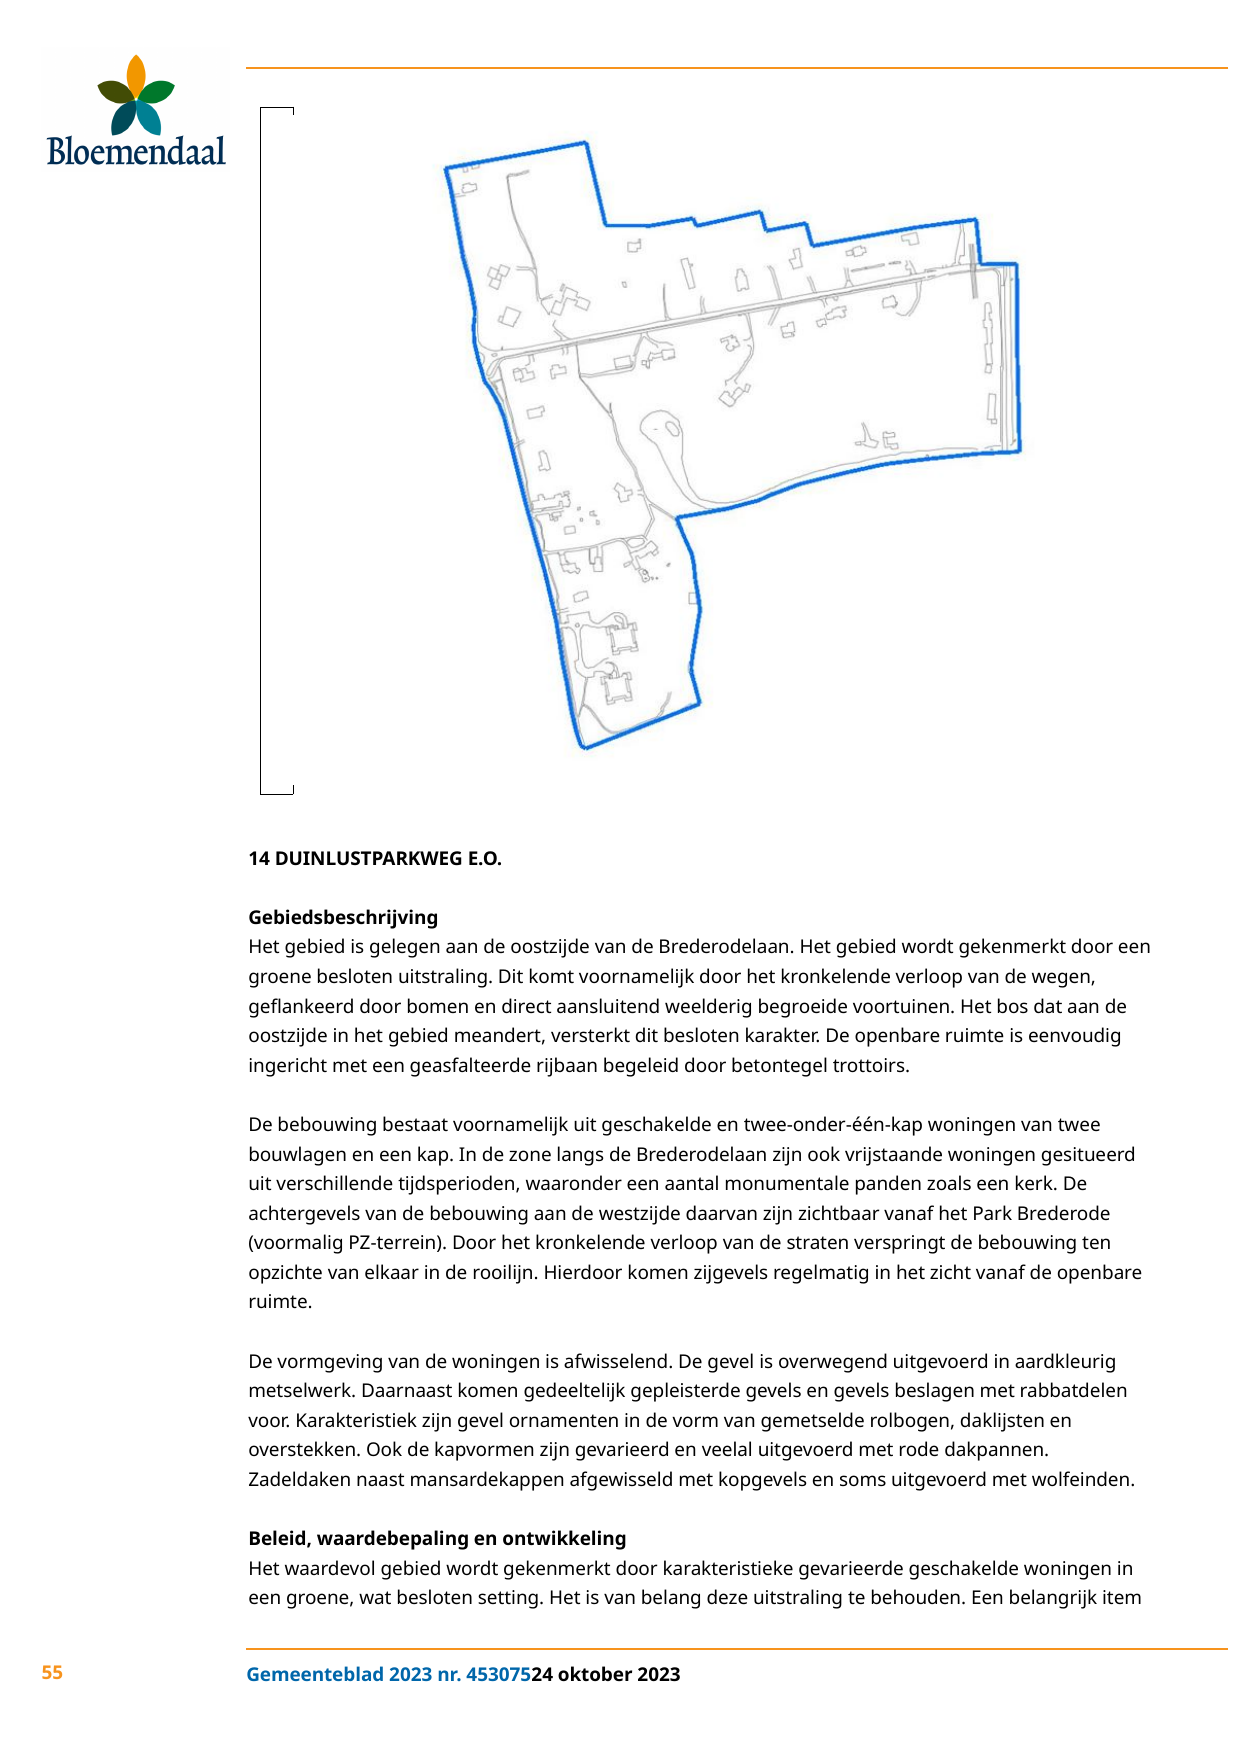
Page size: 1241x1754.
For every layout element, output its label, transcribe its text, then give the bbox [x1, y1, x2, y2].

text Beleid, waardebepaling en ontwikkeling [248, 1525, 1152, 1551]
picture [268, 115, 1173, 785]
text 14 DUINLUSTPARKWEG E.O. [248, 845, 1152, 871]
text Het waardevol gebied wordt gekenmerkt door karakteristieke gevarieerde geschakelde woningen in een groene, wat besloten setting. Het is van belang deze uitstraling te behouden. Een belangrijk item [248, 1555, 1152, 1610]
text De bebouwing bestaat voornamelijk uit geschakelde en twee-onder-één-kap woningen van twee bouwlagen en een kap. In de zone langs de Brederodelaan zijn ook vrijstaande woningen gesitueerd uit verschillende tijdsperioden, waaronder een aantal monumentale panden zoals een kerk. De achtergevels van de bebouwing aan de westzijde daarvan zijn zichtbaar vanaf het Park Brederode (voormalig PZ-terrein). Door het kronkelende verloop van de straten verspringt de bebouwing ten opzichte van elkaar in de rooilijn. Hierdoor komen zijgevels regelmatig in het zicht vanaf de openbare ruimte. [248, 1111, 1152, 1314]
text De vormgeving van de woningen is afwisselend. De gevel is overwegend uitgevoerd in aardkleurig metselwerk. Daarnaast komen gedeeltelijk gepleisterde gevels en gevels beslagen met rabbatdelen voor. Karakteristiek zijn gevel ornamenten in de vorm van gemetselde rolbogen, daklijsten en overstekken. Ook de kapvormen zijn gevarieerd en veelal uitgevoerd met rode dakpannen. Zadeldaken naast mansardekappen afgewisseld met kopgevels en soms uitgevoerd met wolfeinden. [248, 1348, 1152, 1492]
text Het gebied is gelegen aan de oostzijde van de Brederodelaan. Het gebied wordt gekenmerkt door een groene besloten uitstraling. Dit komt voornamelijk door het kronkelende verloop van de wegen, geflankeerd door bomen en direct aansluitend weelderig begroeide voortuinen. Het bos dat aan de oostzijde in het gebied meandert, versterkt dit besloten karakter. De openbare ruimte is eenvoudig ingericht met een geasfalteerde rijbaan begeleid door betontegel trottoirs. [248, 934, 1152, 1078]
text Gebiedsbeschrijving [248, 904, 1152, 930]
picture [41, 47, 231, 172]
